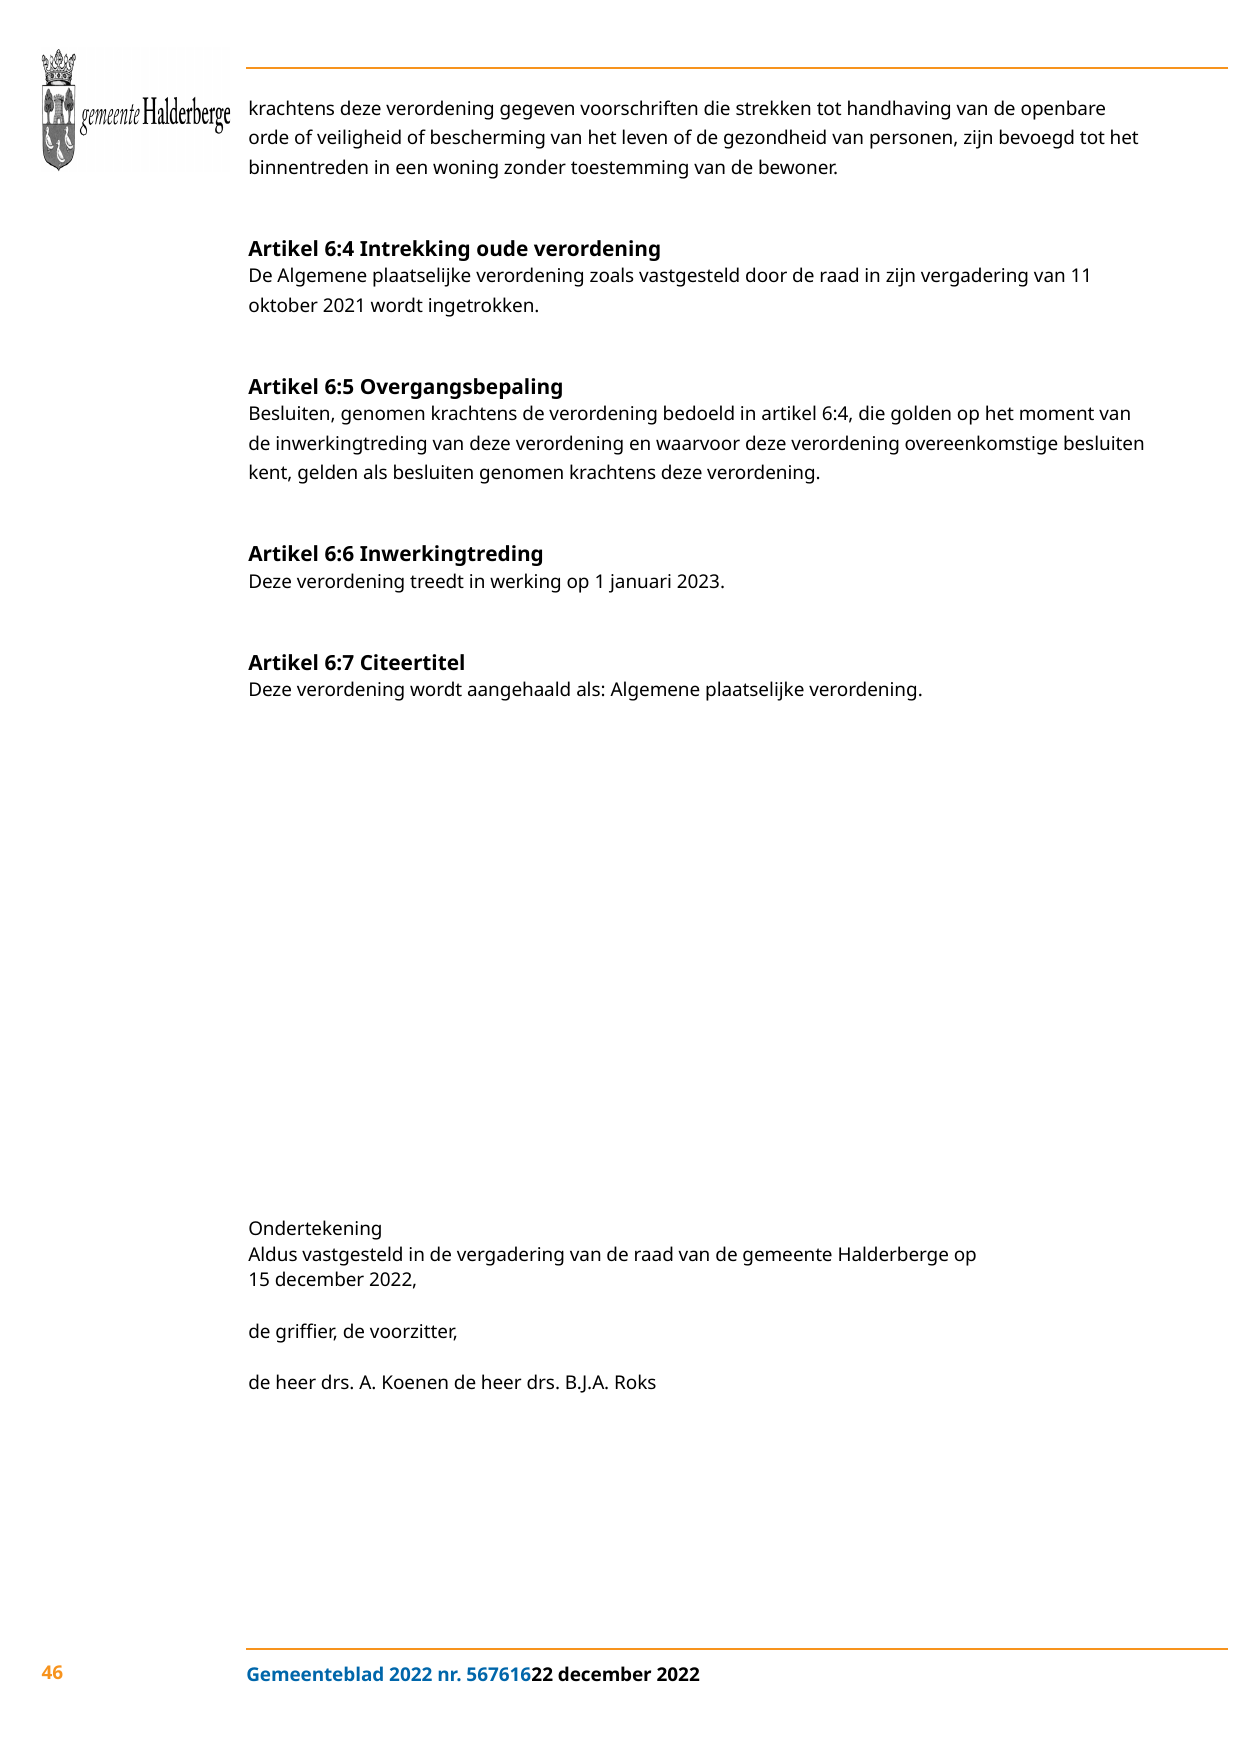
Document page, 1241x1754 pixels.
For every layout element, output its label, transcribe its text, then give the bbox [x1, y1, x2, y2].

text krachtens deze verordening gegeven voorschriften die strekken tot handhaving van de openbare orde of veiligheid of bescherming van het leven of de gezondheid van personen, zijn bevoegd tot het binnentreden in een woning zonder toestemming van de bewoner. [248, 95, 1152, 180]
text Artikel 6:7 Citeertitel [248, 648, 1152, 676]
text De Algemene plaatselijke verordening zoals vastgesteld door de raad in zijn vergadering van 11 oktober 2021 wordt ingetrokken. [248, 262, 1152, 318]
text Besluiten, genomen krachtens de verordening bedoeld in artikel 6:4, die golden op het moment van de inwerkingtreding van deze verordening en waarvoor deze verordening overeenkomstige besluiten kent, gelden als besluiten genomen krachtens deze verordening. [248, 400, 1152, 485]
text Aldus vastgesteld in de vergadering van de raad van de gemeente Halderberge op [248, 1241, 1152, 1267]
picture [41, 47, 231, 172]
text Artikel 6:6 Inwerkingtreding [248, 539, 1152, 568]
text Artikel 6:5 Overgangsbepaling [248, 372, 1152, 400]
text Ondertekening [248, 1215, 1152, 1241]
text de heer drs. A. Koenen de heer drs. B.J.A. Roks [248, 1369, 1152, 1395]
text Artikel 6:4 Intrekking oude verordening [248, 234, 1152, 262]
text 15 december 2022, [248, 1267, 1152, 1292]
text Deze verordening treedt in werking op 1 januari 2023. [248, 568, 1152, 594]
text de griffier, de voorzitter, [248, 1318, 1152, 1344]
text Deze verordening wordt aangehaald als: Algemene plaatselijke verordening. [248, 676, 1152, 702]
